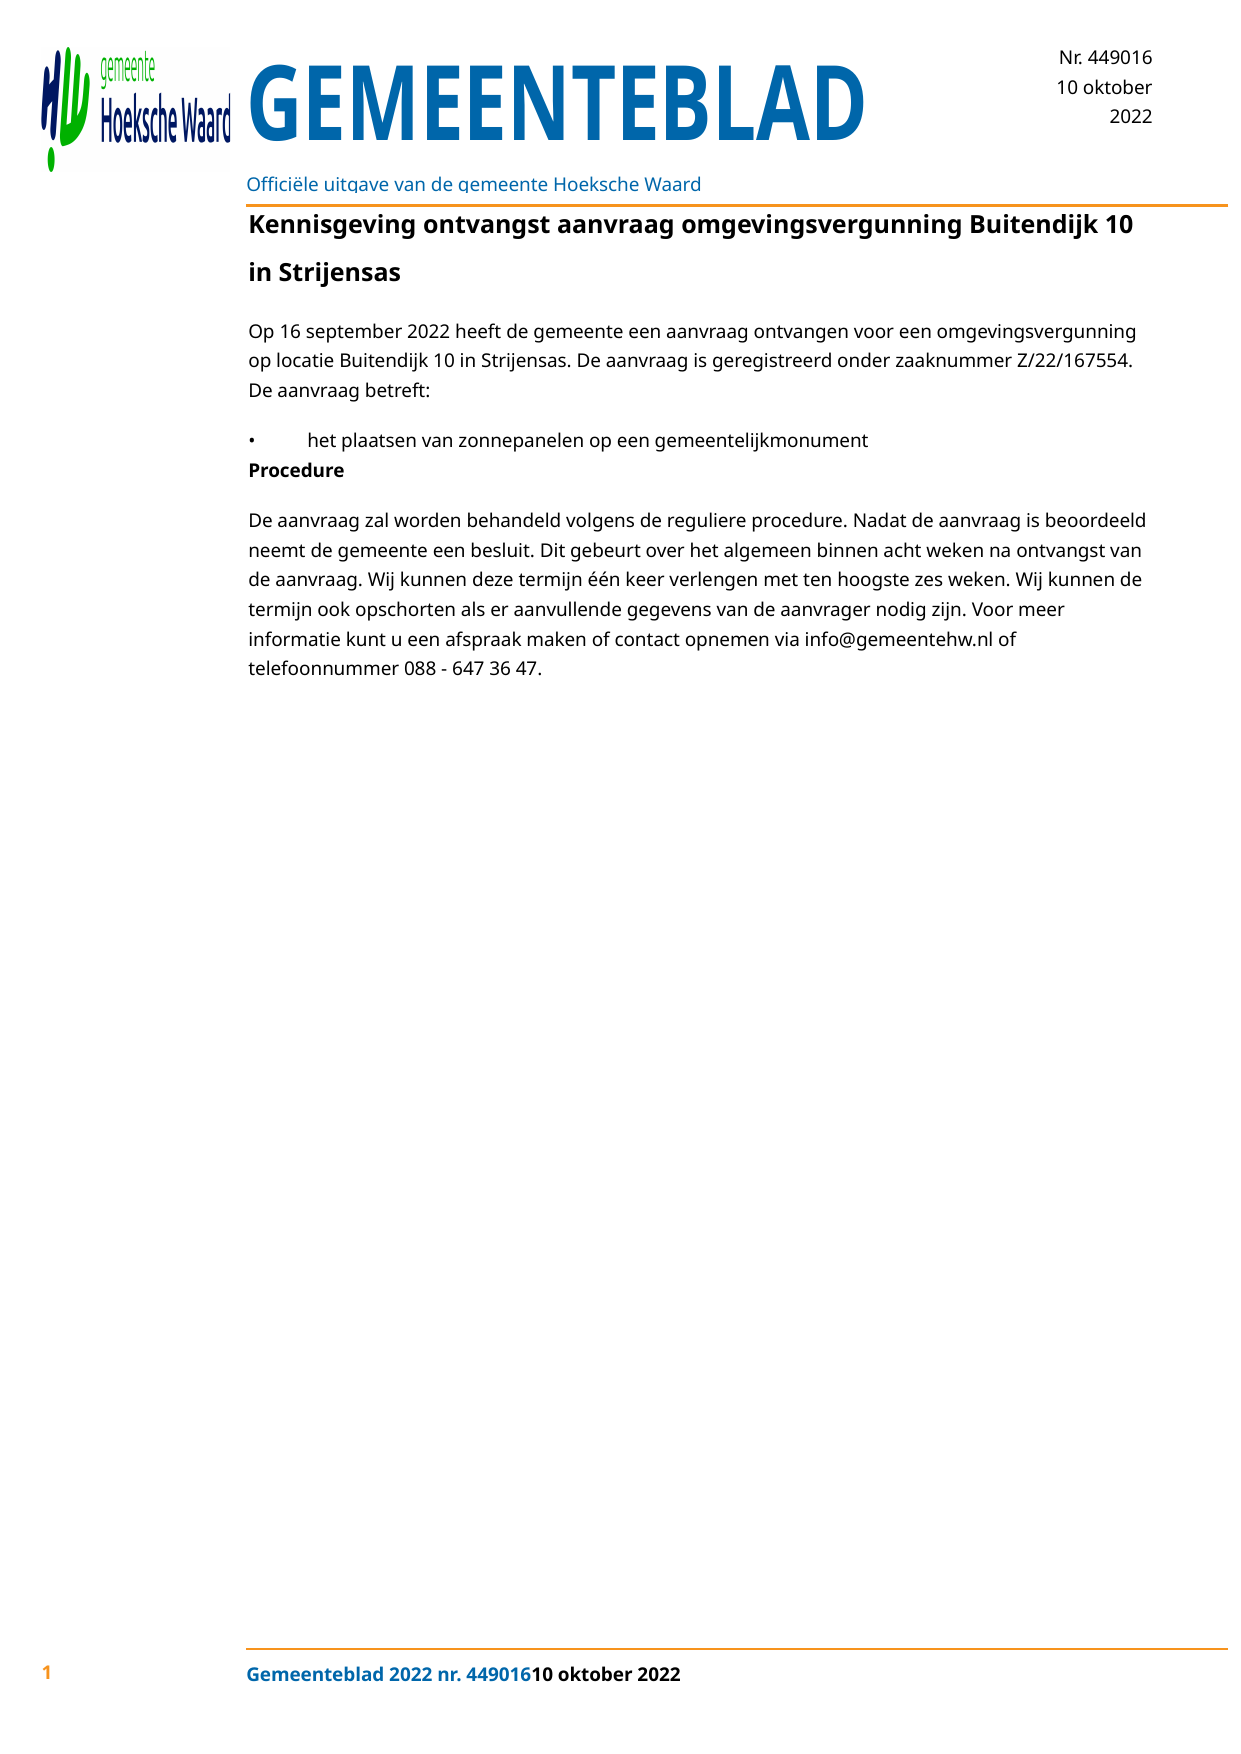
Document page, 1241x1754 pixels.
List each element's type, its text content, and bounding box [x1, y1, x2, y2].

text Op 16 september 2022 heeft de gemeente een aanvraag ontvangen voor een omgevingsvergunning op locatie Buitendijk 10 in Strijensas. De aanvraag is geregistreerd onder zaaknummer Z/22/167554. De aanvraag betreft: [248, 318, 1152, 403]
text Kennisgeving ontvangst aanvraag omgevingsvergunning Buitendijk 10 in Strijensas [248, 207, 1152, 288]
text De aanvraag zal worden behandeld volgens de reguliere procedure. Nadat de aanvraag is beoordeeld neemt de gemeente een besluit. Dit gebeurt over het algemeen binnen acht weken na ontvangst van de aanvraag. Wij kunnen deze termijn één keer verlengen met ten hoogste zes weken. Wij kunnen de termijn ook opschorten als er aanvullende gegevens van de aanvrager nodig zijn. Voor meer informatie kunt u een afspraak maken of contact opnemen via info@gemeentehw.nl of telefoonnummer 088 - 647 36 47. [248, 507, 1152, 681]
picture [41, 47, 231, 172]
text Procedure [248, 457, 1152, 483]
list het plaatsen van zonnepanelen op een gemeentelijkmonument [248, 427, 1152, 453]
